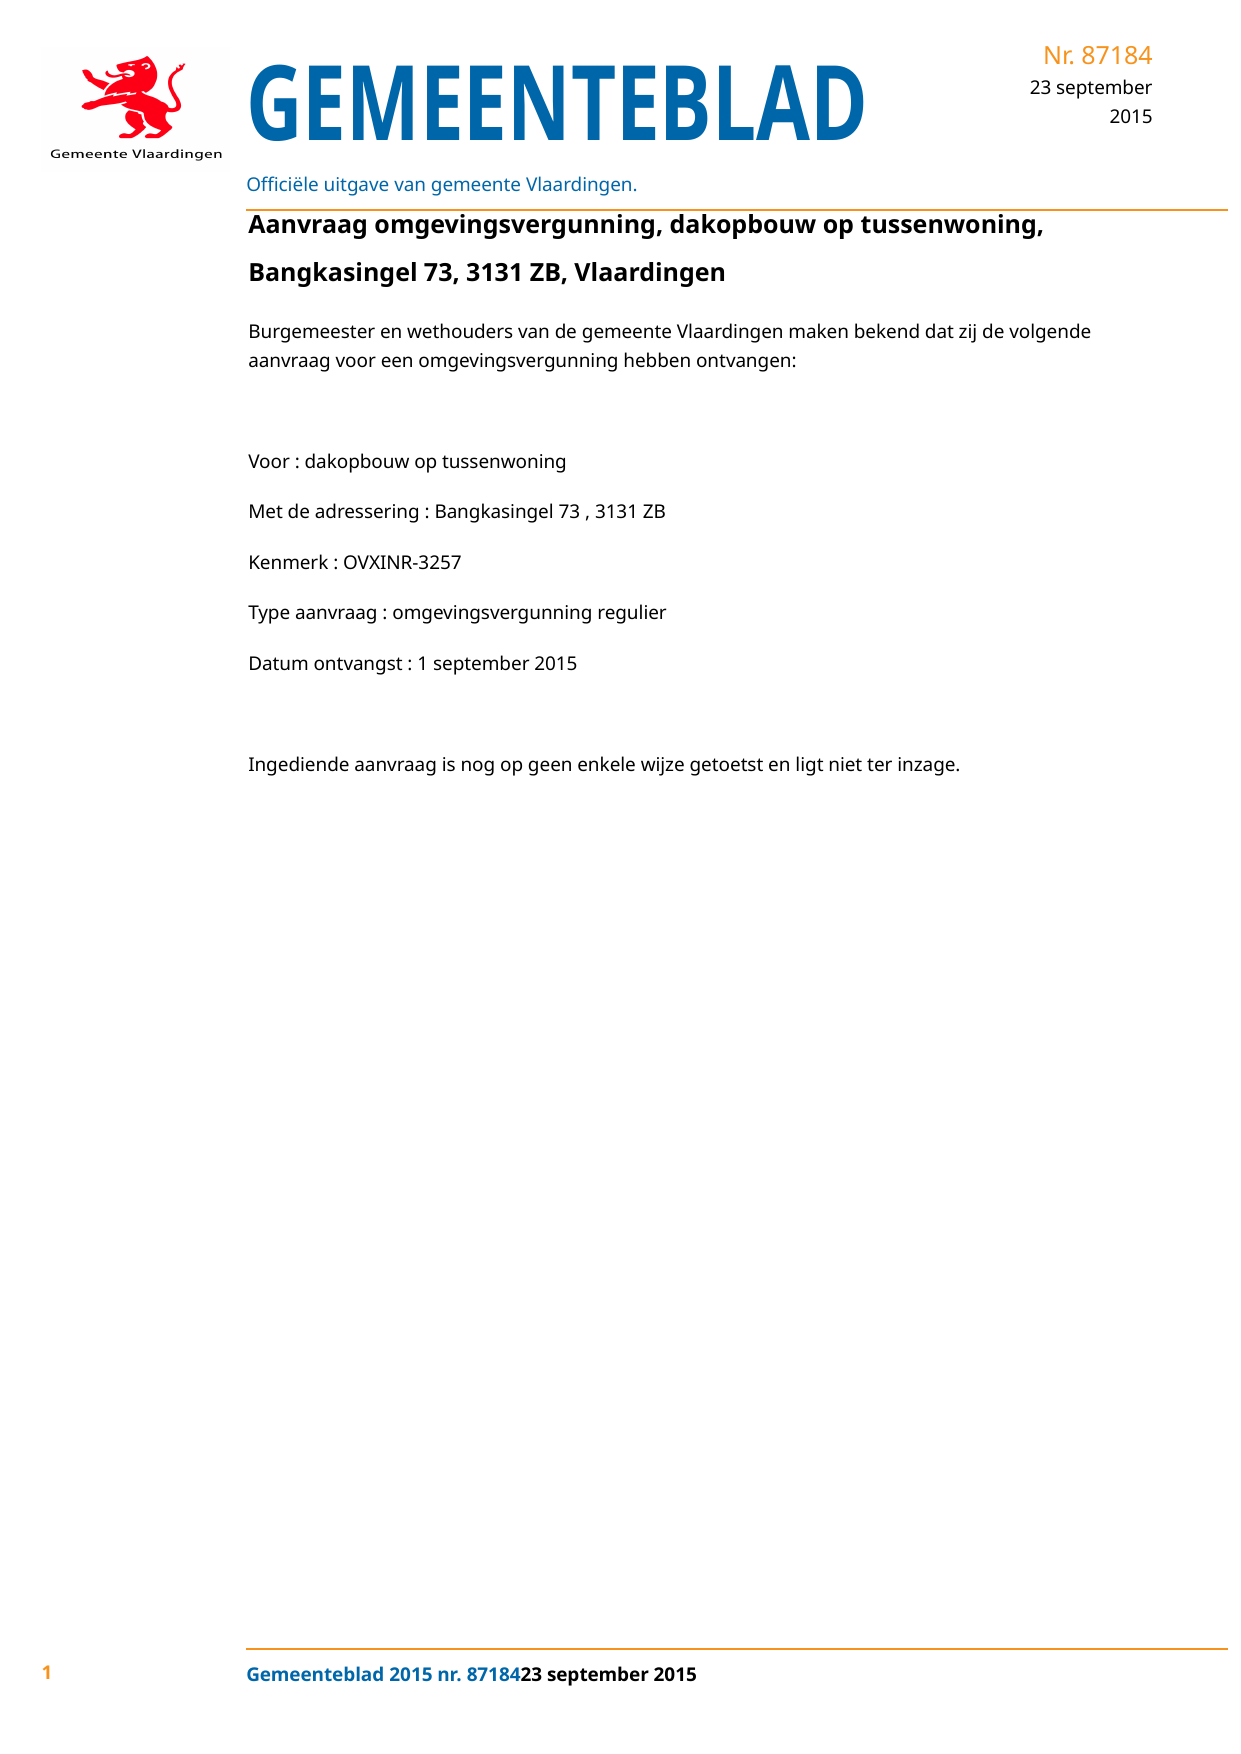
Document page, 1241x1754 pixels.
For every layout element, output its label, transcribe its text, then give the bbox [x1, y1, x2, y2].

text Met de adressering : Bangkasingel 73 , 3131 ZB [248, 499, 1152, 524]
text Kenmerk : OVXINR-3257 [248, 549, 1152, 575]
text Type aanvraag : omgevingsvergunning regulier [248, 599, 1152, 625]
text Datum ontvangst : 1 september 2015 [248, 650, 1152, 676]
picture [41, 47, 231, 172]
text Burgemeester en wethouders van de gemeente Vlaardingen maken bekend dat zij de volgende aanvraag voor een omgevingsvergunning hebben ontvangen: [248, 318, 1152, 373]
text Aanvraag omgevingsvergunning, dakopbouw op tussenwoning, Bangkasingel 73, 3131 ZB, Vlaardingen [248, 211, 1152, 288]
text Voor : dakopbouw op tussenwoning [248, 448, 1152, 474]
text Ingediende aanvraag is nog op geen enkele wijze getoetst en ligt niet ter inzage. [248, 751, 1152, 777]
